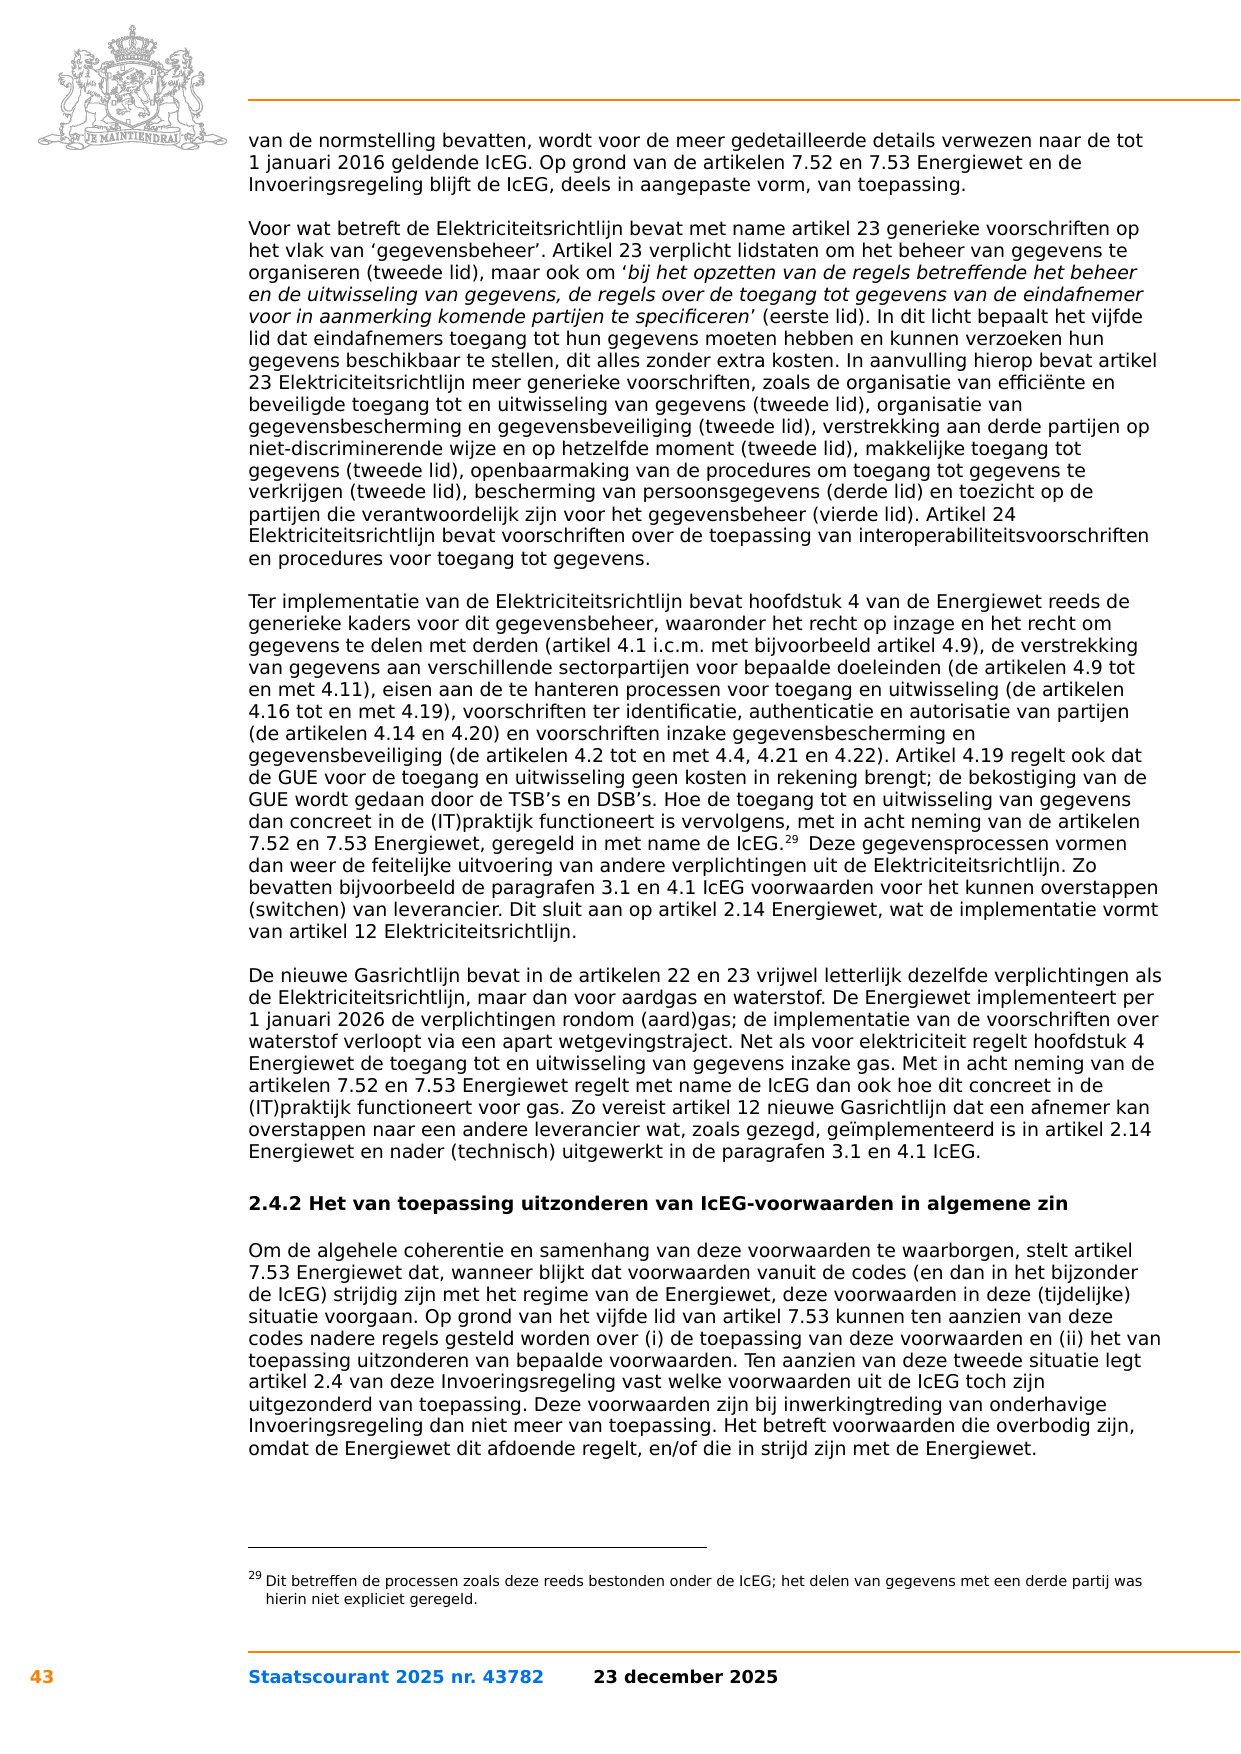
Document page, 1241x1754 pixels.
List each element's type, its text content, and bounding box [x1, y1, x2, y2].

picture [38, 25, 227, 150]
text Ter implementatie van de Elektriciteitsrichtlijn bevat hoofdstuk 4 van de Energiewet reeds de generieke kaders voor dit gegevensbeheer, waaronder het recht op inzage en het recht om gegevens te delen met derden (artikel 4.1 i.c.m. met bijvoorbeeld artikel 4.9), de verstrekking van gegevens aan verschillende sectorpartijen voor bepaalde doeleinden (de artikelen 4.9 tot en met 4.11), eisen aan de te hanteren processen voor toegang en uitwisseling (de artikelen 4.16 tot en met 4.19), voorschriften ter identificatie, authenticatie en autorisatie van partijen (de artikelen 4.14 en 4.20) en voorschriften inzake gegevensbescherming en gegevensbeveiliging (de artikelen 4.2 tot en met 4.4, 4.21 en 4.22). Artikel 4.19 regelt ook dat de GUE voor de toegang en uitwisseling geen kosten in rekening brengt; de bekostiging van de GUE wordt gedaan door de TSB’s en DSB’s. Hoe de toegang tot en uitwisseling van gegevens dan concreet in de (IT)praktijk functioneert is vervolgens, met in acht neming van de artikelen 7.52 en 7.53 Energiewet, geregeld in met name de IcEG. Deze gegevensprocessen vormen dan weer de feitelijke uitvoering van andere verplichtingen uit de Elektriciteitsrichtlijn. Zo bevatten bijvoorbeeld de paragrafen 3.1 en 4.1 IcEG voorwaarden voor het kunnen overstappen (switchen) van leverancier. Dit sluit aan op artikel 2.14 Energiewet, wat de implementatie vormt van artikel 12 Elektriciteitsrichtlijn. [248, 591, 1163, 943]
text van de normstelling bevatten, wordt voor de meer gedetailleerde details verwezen naar de tot 1 januari 2016 geldende IcEG. Op grond van de artikelen 7.52 en 7.53 Energiewet en de Invoeringsregeling blijft de IcEG, deels in aangepaste vorm, van toepassing. [248, 130, 1163, 196]
text De nieuwe Gasrichtlijn bevat in de artikelen 22 en 23 vrijwel letterlijk dezelfde verplichtingen als de Elektriciteitsrichtlijn, maar dan voor aardgas en waterstof. De Energiewet implementeert per 1 januari 2026 de verplichtingen rondom (aard)gas; de implementatie van de voorschriften over waterstof verloopt via een apart wetgevingstraject. Net als voor elektriciteit regelt hoofdstuk 4 Energiewet de toegang tot en uitwisseling van gegevens inzake gas. Met in acht neming van de artikelen 7.52 en 7.53 Energiewet regelt met name de IcEG dan ook hoe dit concreet in de (IT)praktijk functioneert voor gas. Zo vereist artikel 12 nieuwe Gasrichtlijn dat een afnemer kan overstappen naar een andere leverancier wat, zoals gezegd, geïmplementeerd is in artikel 2.14 Energiewet en nader (technisch) uitgewerkt in de paragrafen 3.1 en 4.1 IcEG. [248, 965, 1163, 1163]
text Voor wat betreft de Elektriciteitsrichtlijn bevat met name artikel 23 generieke voorschriften op het vlak van ‘gegevensbeheer’. Artikel 23 verplicht lidstaten om het beheer van gegevens te organiseren (tweede lid), maar ook om ‘bij het opzetten van de regels betreffende het beheer en de uitwisseling van gegevens, de regels over de toegang tot gegevens van de eindafnemer voor in aanmerking komende partijen te specificeren’ (eerste lid). In dit licht bepaalt het vijfde lid dat eindafnemers toegang tot hun gegevens moeten hebben en kunnen verzoeken hun gegevens beschikbaar te stellen, dit alles zonder extra kosten. In aanvulling hierop bevat artikel 23 Elektriciteitsrichtlijn meer generieke voorschriften, zoals de organisatie van efficiënte en beveiligde toegang tot en uitwisseling van gegevens (tweede lid), organisatie van gegevensbescherming en gegevensbeveiliging (tweede lid), verstrekking aan derde partijen op niet-discriminerende wijze en op hetzelfde moment (tweede lid), makkelijke toegang tot gegevens (tweede lid), openbaarmaking van de procedures om toegang tot gegevens te verkrijgen (tweede lid), bescherming van persoonsgegevens (derde lid) en toezicht op de partijen die verantwoordelijk zijn voor het gegevensbeheer (vierde lid). Artikel 24 Elektriciteitsrichtlijn bevat voorschriften over de toepassing van interoperabiliteitsvoorschriften en procedures voor toegang tot gegevens. [248, 218, 1163, 569]
subtitle 2.4.2 Het van toepassing uitzonderen van IcEG-voorwaarden in algemene zin [248, 1193, 1163, 1214]
text Dit betreffen de processen zoals deze reeds bestonden onder de IcEG; het delen van gegevens met een derde partij was hierin niet expliciet geregeld. [248, 1569, 1163, 1608]
text Om de algehele coherentie en samenhang van deze voorwaarden te waarborgen, stelt artikel 7.53 Energiewet dat, wanneer blijkt dat voorwaarden vanuit de codes (en dan in het bijzonder de IcEG) strijdig zijn met het regime van de Energiewet, deze voorwaarden in deze (tijdelijke) situatie voorgaan. Op grond van het vijfde lid van artikel 7.53 kunnen ten aanzien van deze codes nadere regels gesteld worden over (i) de toepassing van deze voorwaarden en (ii) het van toepassing uitzonderen van bepaalde voorwaarden. Ten aanzien van deze tweede situatie legt artikel 2.4 van deze Invoeringsregeling vast welke voorwaarden uit de IcEG toch zijn uitgezonderd van toepassing. Deze voorwaarden zijn bij inwerkingtreding van onderhavige Invoeringsregeling dan niet meer van toepassing. Het betreft voorwaarden die overbodig zijn, omdat de Energiewet dit afdoende regelt, en/of die in strijd zijn met de Energiewet. [248, 1239, 1163, 1459]
